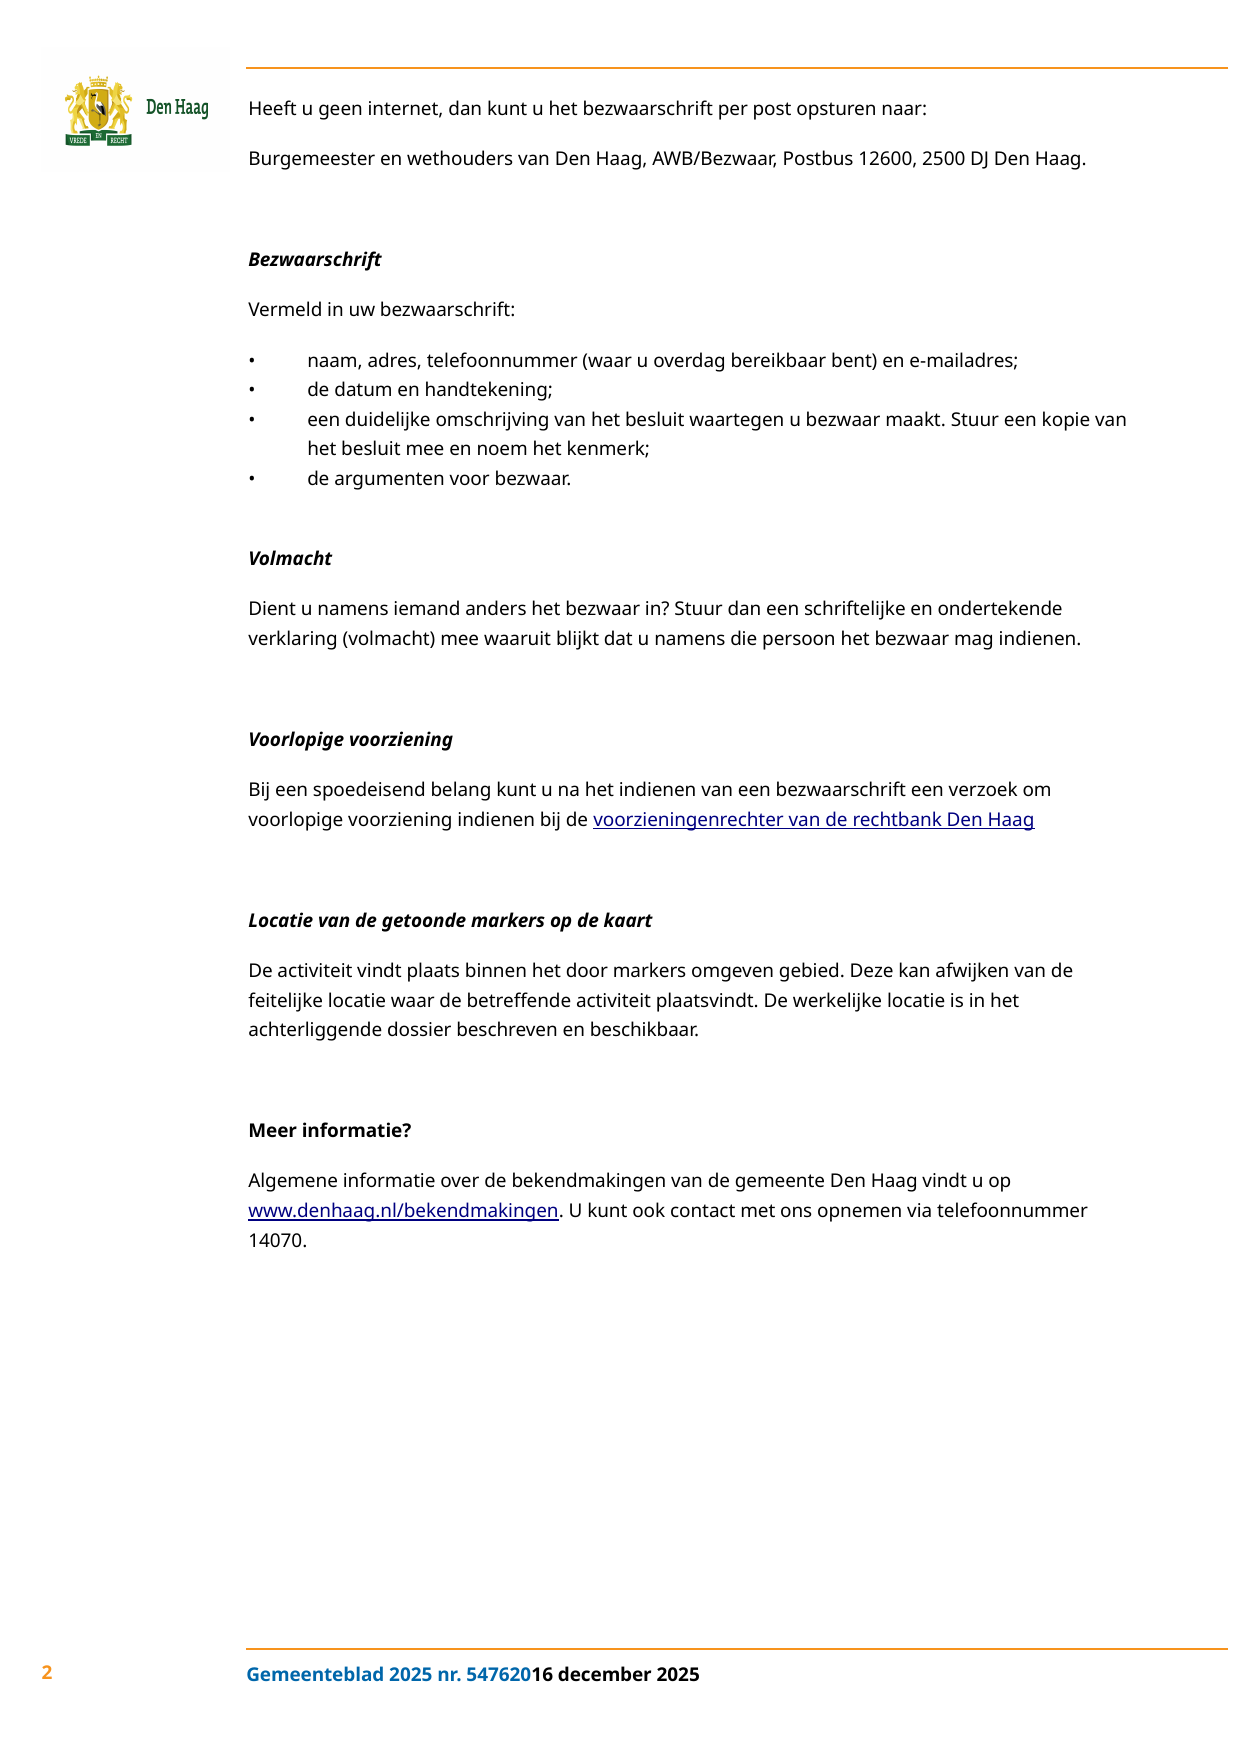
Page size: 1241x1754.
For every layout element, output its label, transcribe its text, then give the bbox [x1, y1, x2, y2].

text Meer informatie? [248, 1117, 1152, 1143]
text Dient u namens iemand anders het bezwaar in? Stuur dan een schriftelijke en ondertekende verklaring (volmacht) mee waaruit blijkt dat u namens die persoon het bezwaar mag indienen. [248, 596, 1152, 651]
text De activiteit vindt plaats binnen het door markers omgeven gebied. Deze kan afwijken van de feitelijke locatie waar de betreffende activiteit plaatsvindt. De werkelijke locatie is in het achterliggende dossier beschreven en beschikbaar. [248, 957, 1152, 1042]
text Algemene informatie over de bekendmakingen van de gemeente Den Haag vindt u op www.denhaag.nl/bekendmakingen. U kunt ook contact met ons opnemen via telefoonnummer 14070. [248, 1168, 1152, 1253]
text Vermeld in uw bezwaarschrift: [248, 296, 1152, 322]
text Burgemeester en wethouders van Den Haag, AWB/Bezwaar, Postbus 12600, 2500 DJ Den Haag. [248, 145, 1152, 171]
picture [41, 47, 231, 172]
list een duidelijke omschrijving van het besluit waartegen u bezwaar maakt. Stuur een kopie van het besluit mee en noem het kenmerk; [248, 406, 1152, 461]
list naam, adres, telefoonnummer (waar u overdag bereikbaar bent) en e-mailadres; [248, 347, 1152, 373]
text Volmacht [248, 545, 1152, 571]
list de argumenten voor bezwaar. [248, 465, 1152, 491]
text Bezwaarschrift [248, 246, 1152, 272]
text Bij een spoedeisend belang kunt u na het indienen van een bezwaarschrift een verzoek om voorlopige voorziening indienen bij de voorzieningenrechter van de rechtbank Den Haag [248, 776, 1152, 832]
text Heeft u geen internet, dan kunt u het bezwaarschrift per post opsturen naar: [248, 95, 1152, 121]
text Voorlopige voorziening [248, 726, 1152, 752]
list de datum en handtekening; [248, 376, 1152, 402]
text Locatie van de getoonde markers op de kaart [248, 907, 1152, 933]
